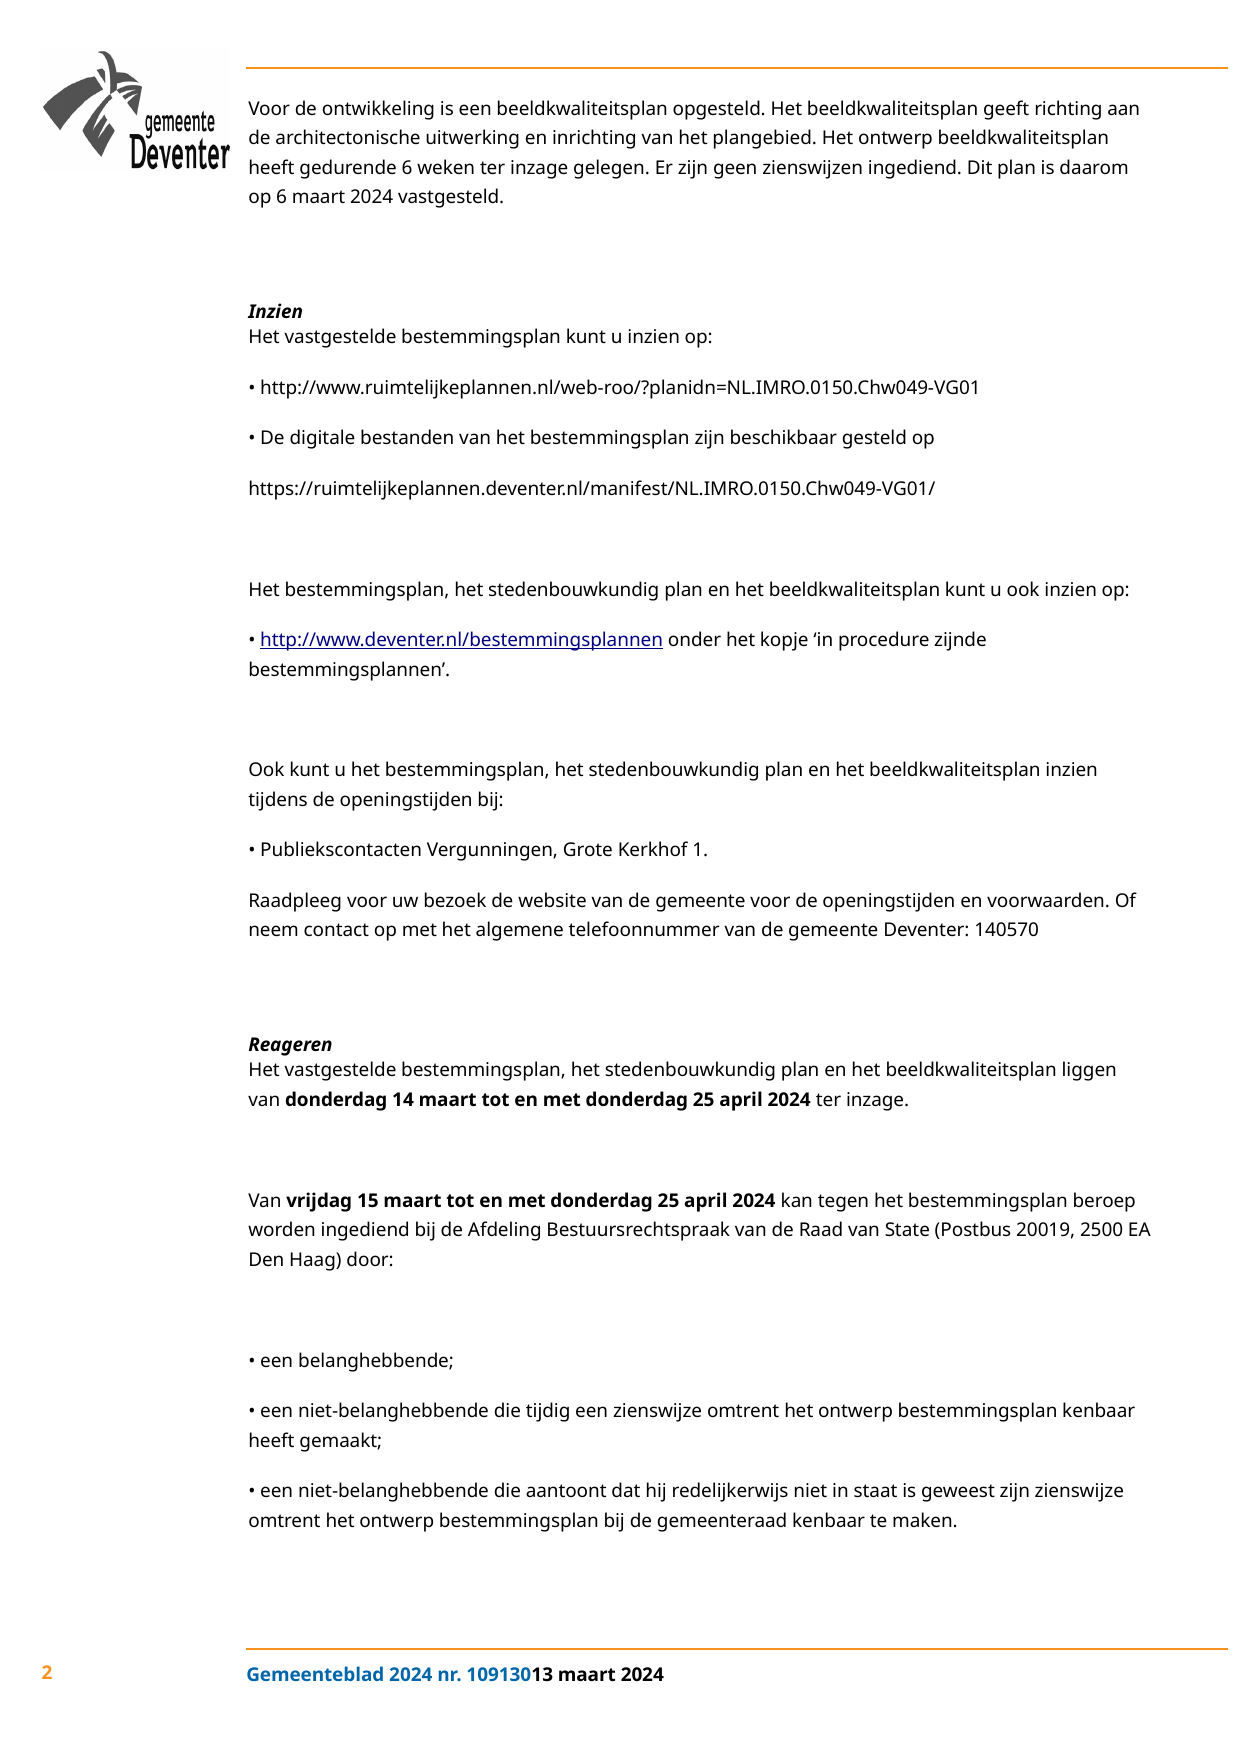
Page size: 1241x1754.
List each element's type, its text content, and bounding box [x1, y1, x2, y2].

text Ook kunt u het bestemmingsplan, het stedenbouwkundig plan en het beeldkwaliteitsplan inzien tijdens de openingstijden bij: [248, 757, 1152, 812]
text • een niet-belanghebbende die aantoont dat hij redelijkerwijs niet in staat is geweest zijn zienswijze omtrent het ontwerp bestemmingsplan bij de gemeenteraad kenbaar te maken. [248, 1477, 1152, 1533]
text • http://www.deventer.nl/bestemmingsplannen onder het kopje ‘in procedure zijnde bestemmingsplannen’. [248, 626, 1152, 681]
text • Publiekscontacten Vergunningen, Grote Kerkhof 1. [248, 837, 1152, 862]
text Het vastgestelde bestemmingsplan kunt u inzien op: [248, 324, 1152, 349]
text Voor de ontwikkeling is een beeldkwaliteitsplan opgesteld. Het beeldkwaliteitsplan geeft richting aan de architectonische uitwerking en inrichting van het plangebied. Het ontwerp beeldkwaliteitsplan heeft gedurende 6 weken ter inzage gelegen. Er zijn geen zienswijzen ingediend. Dit plan is daarom op 6 maart 2024 vastgesteld. [248, 95, 1152, 209]
text Van vrijdag 15 maart tot en met donderdag 25 april 2024 kan tegen het bestemmingsplan beroep worden ingediend bij de Afdeling Bestuursrechtspraak van de Raad van State (Postbus 20019, 2500 EA Den Haag) door: [248, 1187, 1152, 1272]
text Het bestemmingsplan, het stedenbouwkundig plan en het beeldkwaliteitsplan kunt u ook inzien op: [248, 576, 1152, 601]
text Reageren [248, 1031, 1152, 1057]
text https://ruimtelijkeplannen.deventer.nl/manifest/NL.IMRO.0150.Chw049-VG01/ [248, 475, 1152, 501]
text • een belanghebbende; [248, 1347, 1152, 1373]
text Inzien [248, 298, 1152, 324]
text • http://www.ruimtelijkeplannen.nl/web-roo/?planidn=NL.IMRO.0150.Chw049-VG01 [248, 374, 1152, 400]
text Raadpleeg voor uw bezoek de website van de gemeente voor de openingstijden en voorwaarden. Of neem contact op met het algemene telefoonnummer van de gemeente Deventer: 140570 [248, 887, 1152, 942]
text • een niet-belanghebbende die tijdig een zienswijze omtrent het ontwerp bestemmingsplan kenbaar heeft gemaakt; [248, 1397, 1152, 1453]
text Het vastgestelde bestemmingsplan, het stedenbouwkundig plan en het beeldkwaliteitsplan liggen van donderdag 14 maart tot en met donderdag 25 april 2024 ter inzage. [248, 1057, 1152, 1112]
picture [41, 47, 231, 172]
text • De digitale bestanden van het bestemmingsplan zijn beschikbaar gesteld op [248, 424, 1152, 450]
